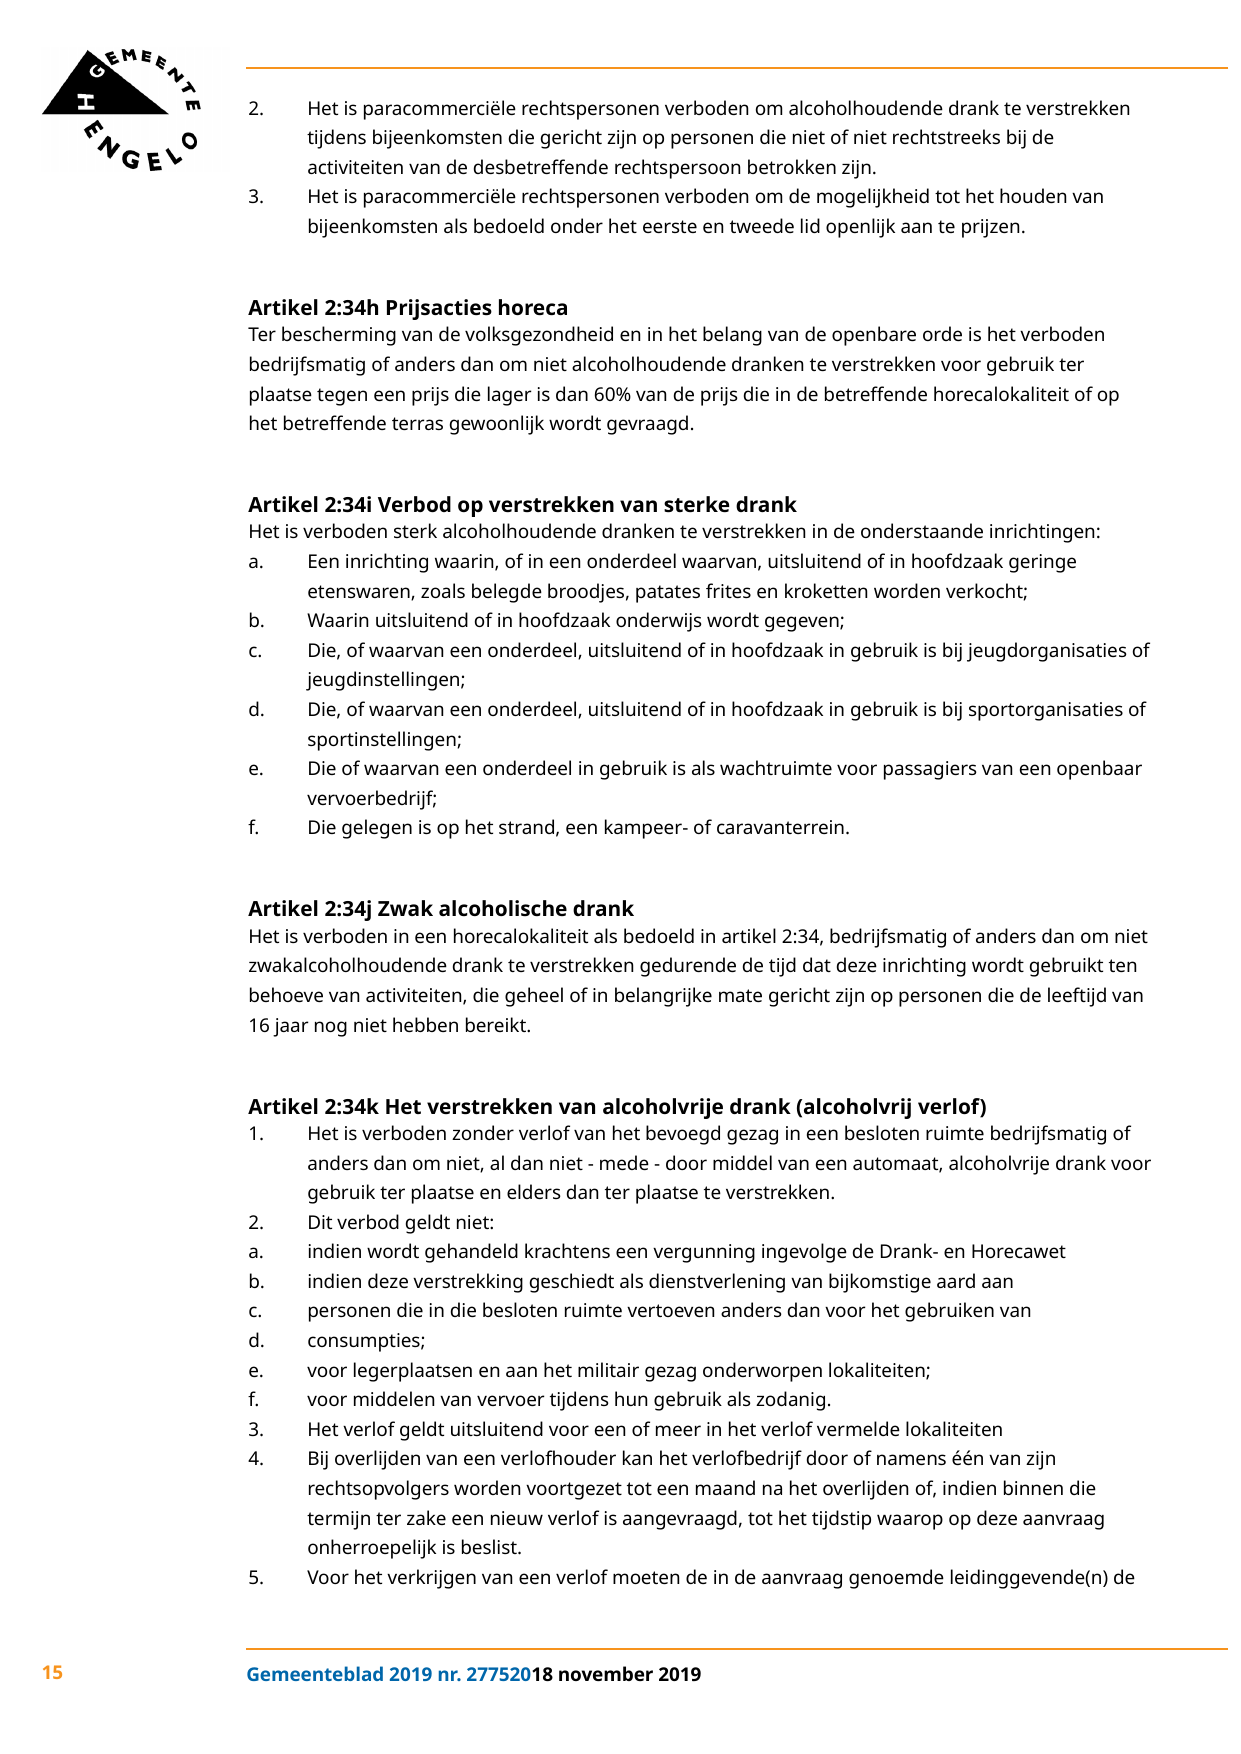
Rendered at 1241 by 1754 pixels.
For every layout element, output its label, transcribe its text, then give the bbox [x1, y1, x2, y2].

text Het is verboden sterk alcoholhoudende dranken te verstrekken in de onderstaande inrichtingen: [248, 519, 1152, 544]
list indien wordt gehandeld krachtens een vergunning ingevolge de Drank- en Horecawet [248, 1238, 1152, 1264]
list personen die in die besloten ruimte vertoeven anders dan voor het gebruiken van [248, 1298, 1152, 1323]
text Artikel 2:34k Het verstrekken van alcoholvrije drank (alcoholvrij verlof) [248, 1092, 1152, 1120]
list consumpties; [248, 1327, 1152, 1353]
list Het is verboden zonder verlof van het bevoegd gezag in een besloten ruimte bedrijfsmatig of anders dan om niet, al dan niet - mede - door middel van een automaat, alcoholvrije drank voor gebruik ter plaatse en elders dan ter plaatse te verstrekken. [248, 1120, 1152, 1205]
text Ter bescherming van de volksgezondheid en in het belang van de openbare orde is het verboden bedrijfsmatig of anders dan om niet alcoholhoudende dranken te verstrekken voor gebruik ter plaatse tegen een prijs die lager is dan 60% van de prijs die in de betreffende horecalokaliteit of op het betreffende terras gewoonlijk wordt gevraagd. [248, 322, 1152, 436]
list voor legerplaatsen en aan het militair gezag onderworpen lokaliteiten; [248, 1357, 1152, 1383]
list indien deze verstrekking geschiedt als dienstverlening van bijkomstige aard aan [248, 1268, 1152, 1294]
text Artikel 2:34j Zwak alcoholische drank [248, 894, 1152, 923]
list Voor het verkrijgen van een verlof moeten de in de aanvraag genoemde leidinggevende(n) de [248, 1564, 1152, 1590]
list Die of waarvan een onderdeel in gebruik is als wachtruimte voor passagiers van een openbaar vervoerbedrijf; [248, 755, 1152, 811]
text Artikel 2:34h Prijsacties horeca [248, 293, 1152, 322]
list voor middelen van vervoer tijdens hun gebruik als zodanig. [248, 1386, 1152, 1412]
picture [41, 47, 231, 172]
list Het verlof geldt uitsluitend voor een of meer in het verlof vermelde lokaliteiten [248, 1416, 1152, 1442]
list Het is paracommerciële rechtspersonen verboden om de mogelijkheid tot het houden van bijeenkomsten als bedoeld onder het eerste en tweede lid openlijk aan te prijzen. [248, 183, 1152, 239]
list Bij overlijden van een verlofhouder kan het verlofbedrijf door of namens één van zijn rechtsopvolgers worden voortgezet tot een maand na het overlijden of, indien binnen die termijn ter zake een nieuw verlof is aangevraagd, tot het tijdstip waarop op deze aanvraag onherroepelijk is beslist. [248, 1446, 1152, 1560]
list Een inrichting waarin, of in een onderdeel waarvan, uitsluitend of in hoofdzaak geringe etenswaren, zoals belegde broodjes, patates frites en kroketten worden verkocht; [248, 548, 1152, 604]
list Die, of waarvan een onderdeel, uitsluitend of in hoofdzaak in gebruik is bij jeugdorganisaties of jeugdinstellingen; [248, 637, 1152, 692]
list Die, of waarvan een onderdeel, uitsluitend of in hoofdzaak in gebruik is bij sportorganisaties of sportinstellingen; [248, 696, 1152, 752]
list Het is paracommerciële rechtspersonen verboden om alcoholhoudende drank te verstrekken tijdens bijeenkomsten die gericht zijn op personen die niet of niet rechtstreeks bij de activiteiten van de desbetreffende rechtspersoon betrokken zijn. [248, 95, 1152, 180]
text Het is verboden in een horecalokaliteit als bedoeld in artikel 2:34, bedrijfsmatig of anders dan om niet zwakalcoholhoudende drank te verstrekken gedurende de tijd dat deze inrichting wordt gebruikt ten behoeve van activiteiten, die geheel of in belangrijke mate gericht zijn op personen die de leeftijd van 16 jaar nog niet hebben bereikt. [248, 923, 1152, 1037]
list Die gelegen is op het strand, een kampeer- of caravanterrein. [248, 814, 1152, 840]
text Artikel 2:34i Verbod op verstrekken van sterke drank [248, 490, 1152, 519]
list Dit verbod geldt niet: [248, 1209, 1152, 1235]
list Waarin uitsluitend of in hoofdzaak onderwijs wordt gegeven; [248, 607, 1152, 633]
